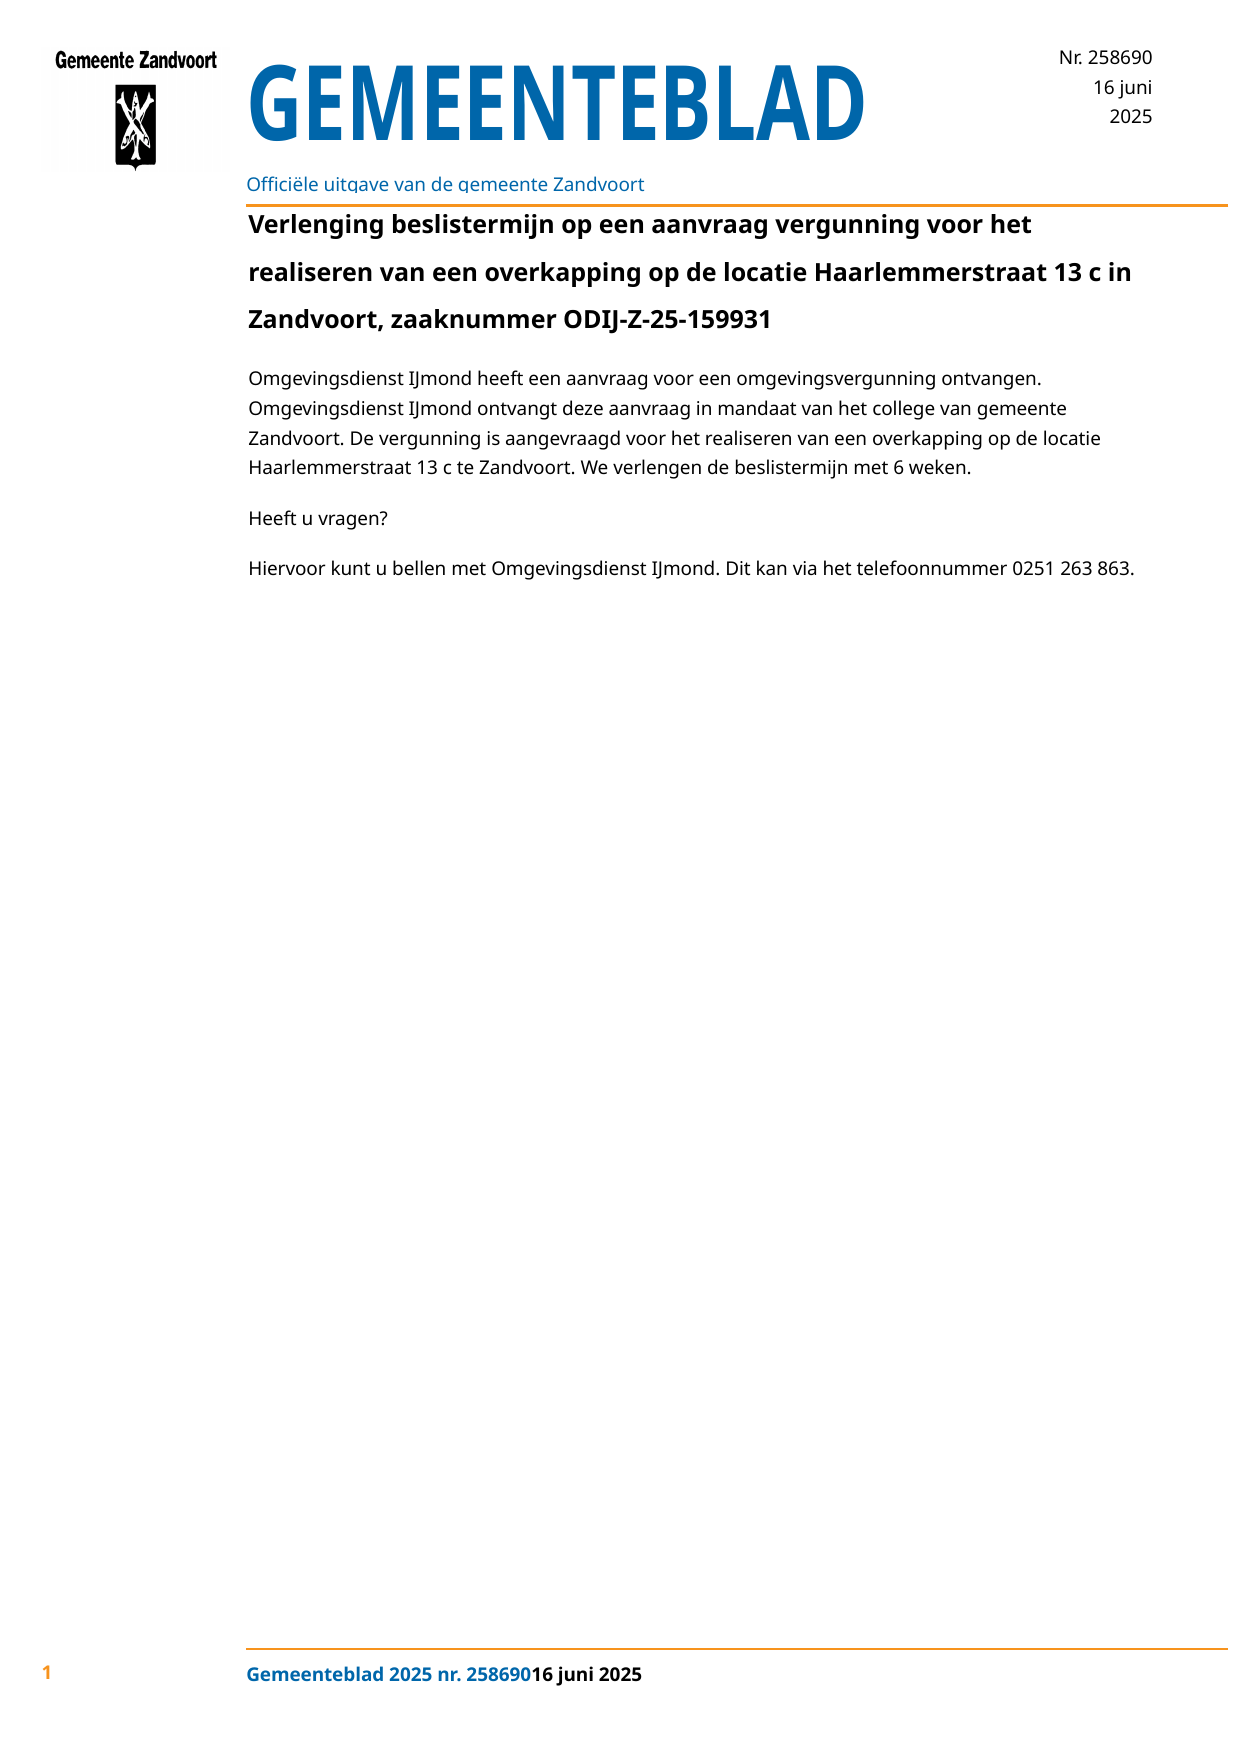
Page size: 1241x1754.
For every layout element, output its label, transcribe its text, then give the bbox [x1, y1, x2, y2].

text Omgevingsdienst IJmond heeft een aanvraag voor een omgevingsvergunning ontvangen. Omgevingsdienst IJmond ontvangt deze aanvraag in mandaat van het college van gemeente Zandvoort. De vergunning is aangevraagd voor het realiseren van een overkapping op de locatie Haarlemmerstraat 13 c te Zandvoort. We verlengen de beslistermijn met 6 weken. [248, 366, 1152, 480]
text Hiervoor kunt u bellen met Omgevingsdienst IJmond. Dit kan via het telefoonnummer 0251 263 863. [248, 555, 1152, 581]
text Heeft u vragen? [248, 505, 1152, 530]
picture [41, 47, 231, 172]
text Verlenging beslistermijn op een aanvraag vergunning voor het realiseren van een overkapping op de locatie Haarlemmerstraat 13 c in Zandvoort, zaaknummer ODIJ-Z-25-159931 [248, 207, 1152, 336]
